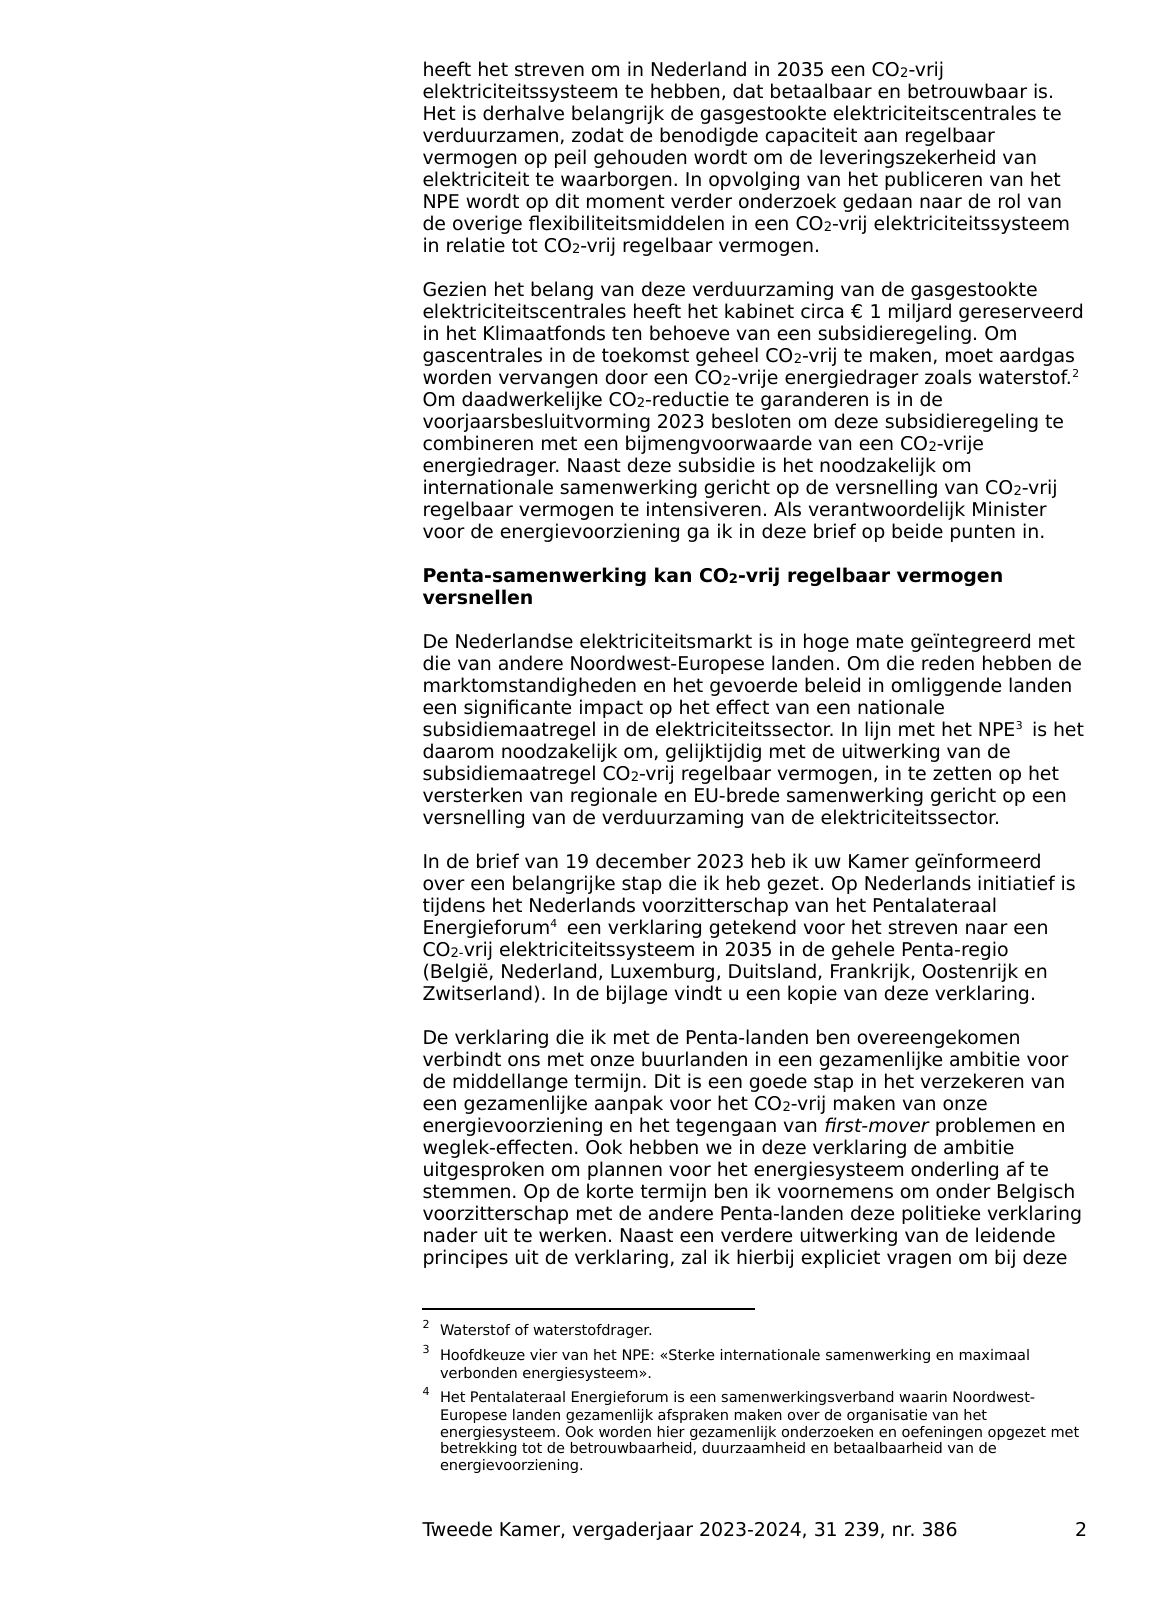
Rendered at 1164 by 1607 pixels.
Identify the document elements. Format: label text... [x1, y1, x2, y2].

text Het Pentalateraal Energieforum is een samenwerkingsverband waarin Noordwest-Europese landen gezamenlijk afspraken maken over de organisatie van het energiesysteem. Ook worden hier gezamenlijk onderzoeken en oefeningen opgezet met betrekking tot de betrouwbaarheid, duurzaamheid en betaalbaarheid van de energievoorziening. [422, 1385, 1087, 1474]
text In de brief van 19 december 2023 heb ik uw Kamer geïnformeerd over een belangrijke stap die ik heb gezet. Op Nederlands initiatief is tijdens het Nederlands voorzitterschap van het Pentalateraal Energieforum een verklaring getekend voor het streven naar een CO2-vrij elektriciteitssysteem in 2035 in de gehele Penta-regio (België, Nederland, Luxemburg, Duitsland, Frankrijk, Oostenrijk en Zwitserland). In de bijlage vindt u een kopie van deze verklaring. [422, 851, 1087, 1005]
text De verklaring die ik met de Penta-landen ben overeengekomen verbindt ons met onze buurlanden in een gezamenlijke ambitie voor de middellange termijn. Dit is een goede stap in het verzekeren van een gezamenlijke aanpak voor het CO2-vrij maken van onze energievoorziening en het tegengaan van first-mover problemen en weglek-effecten. Ook hebben we in deze verklaring de ambitie uitgesproken om plannen voor het energiesysteem onderling af te stemmen. Op de korte termijn ben ik voornemens om onder Belgisch voorzitterschap met de andere Penta-landen deze politieke verklaring nader uit te werken. Naast een verdere uitwerking van de leidende principes uit de verklaring, zal ik hierbij expliciet vragen om bij deze [422, 1027, 1087, 1269]
text heeft het streven om in Nederland in 2035 een CO2-vrij elektriciteitssysteem te hebben, dat betaalbaar en betrouwbaar is. Het is derhalve belangrijk de gasgestookte elektriciteitscentrales te verduurzamen, zodat de benodigde capaciteit aan regelbaar vermogen op peil gehouden wordt om de leveringszekerheid van elektriciteit te waarborgen. In opvolging van het publiceren van het NPE wordt op dit moment verder onderzoek gedaan naar de rol van de overige flexibiliteitsmiddelen in een CO2-vrij elektriciteitssysteem in relatie tot CO2-vrij regelbaar vermogen. [422, 59, 1087, 257]
text Hoofdkeuze vier van het NPE: «Sterke internationale samenwerking en maximaal verbonden energiesysteem». [422, 1343, 1087, 1382]
text Waterstof of waterstofdrager. [422, 1318, 1087, 1340]
text Gezien het belang van deze verduurzaming van de gasgestookte elektriciteitscentrales heeft het kabinet circa € 1 miljard gereserveerd in het Klimaatfonds ten behoeve van een subsidieregeling. Om gascentrales in de toekomst geheel CO2-vrij te maken, moet aardgas worden vervangen door een CO2-vrije energiedrager zoals waterstof. Om daadwerkelijke CO2-reductie te garanderen is in de voorjaarsbesluitvorming 2023 besloten om deze subsidieregeling te combineren met een bijmengvoorwaarde van een CO2-vrije energiedrager. Naast deze subsidie is het noodzakelijk om internationale samenwerking gericht op de versnelling van CO2-vrij regelbaar vermogen te intensiveren. Als verantwoordelijk Minister voor de energievoorziening ga ik in deze brief op beide punten in. [422, 279, 1087, 543]
subtitle Penta-samenwerking kan CO2-vrij regelbaar vermogen versnellen [422, 565, 1087, 609]
text De Nederlandse elektriciteitsmarkt is in hoge mate geïntegreerd met die van andere Noordwest-Europese landen. Om die reden hebben de marktomstandigheden en het gevoerde beleid in omliggende landen een significante impact op het effect van een nationale subsidiemaatregel in de elektriciteitssector. In lijn met het NPE is het daarom noodzakelijk om, gelijktijdig met de uitwerking van de subsidiemaatregel CO2-vrij regelbaar vermogen, in te zetten op het versterken van regionale en EU-brede samenwerking gericht op een versnelling van de verduurzaming van de elektriciteitssector. [422, 631, 1087, 829]
